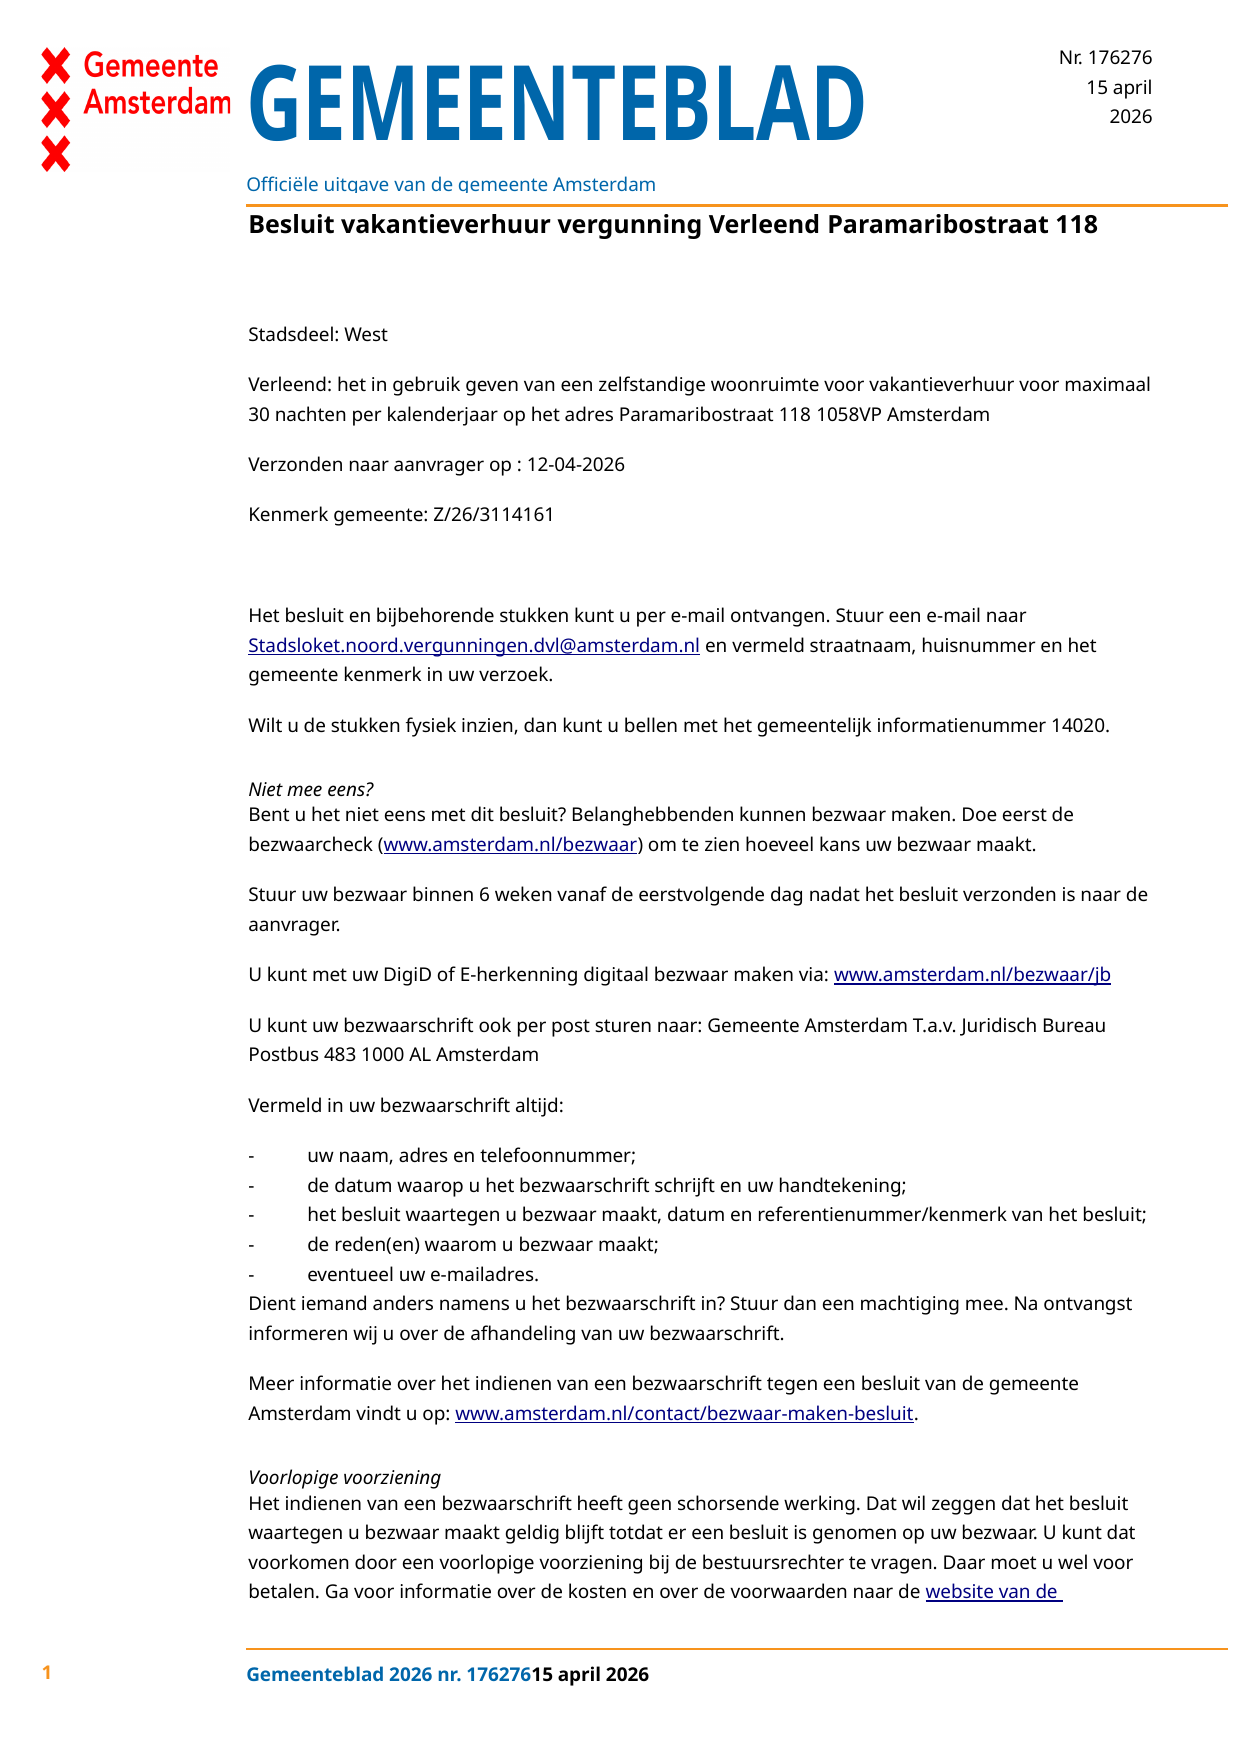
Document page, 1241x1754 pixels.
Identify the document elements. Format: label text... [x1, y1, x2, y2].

text Verzonden naar aanvrager op : 12-04-2026 [248, 451, 1152, 477]
text Vermeld in uw bezwaarschrift altijd: [248, 1092, 1152, 1118]
text Voorlopige voorziening [248, 1464, 1152, 1490]
text Stadsdeel: West [248, 321, 1152, 346]
list het besluit waartegen u bezwaar maakt, datum en referentienummer/kenmerk van het besluit; [248, 1202, 1152, 1227]
list eventueel uw e-mailadres. [248, 1261, 1152, 1287]
list de reden(en) waarom u bezwaar maakt; [248, 1231, 1152, 1257]
list de datum waarop u het bezwaarschrift schrijft en uw handtekening; [248, 1172, 1152, 1198]
text U kunt met uw DigiD of E-herkenning digitaal bezwaar maken via: www.amsterdam.nl/bezwaar/jb [248, 962, 1152, 987]
text Wilt u de stukken fysiek inzien, dan kunt u bellen met het gemeentelijk informatienummer 14020. [248, 712, 1152, 738]
text Meer informatie over het indienen van een bezwaarschrift tegen een besluit van de gemeente Amsterdam vindt u op: www.amsterdam.nl/contact/bezwaar-maken-besluit. [248, 1370, 1152, 1426]
picture [41, 47, 231, 172]
text Besluit vakantieverhuur vergunning Verleend Paramaribostraat 118 [248, 207, 1152, 241]
text Het indienen van een bezwaarschrift heeft geen schorsende werking. Dat wil zeggen dat het besluit waartegen u bezwaar maakt geldig blijft totdat er een besluit is genomen op uw bezwaar. U kunt dat voorkomen door een voorlopige voorziening bij de bestuursrechter te vragen. Daar moet u wel voor betalen. Ga voor informatie over de kosten en over de voorwaarden naar de website van de [248, 1490, 1152, 1604]
text Dient iemand anders namens u het bezwaarschrift in? Stuur dan een machtiging mee. Na ontvangst informeren wij u over de afhandeling van uw bezwaarschrift. [248, 1290, 1152, 1346]
text Bent u het niet eens met dit besluit? Belanghebbenden kunnen bezwaar maken. Doe eerst de bezwaarcheck (www.amsterdam.nl/bezwaar) om te zien hoeveel kans uw bezwaar maakt. [248, 802, 1152, 857]
list uw naam, adres en telefoonnummer; [248, 1142, 1152, 1168]
text Verleend: het in gebruik geven van een zelfstandige woonruimte voor vakantieverhuur voor maximaal 30 nachten per kalenderjaar op het adres Paramaribostraat 118 1058VP Amsterdam [248, 371, 1152, 426]
text U kunt uw bezwaarschrift ook per post sturen naar: Gemeente Amsterdam T.a.v. Juridisch Bureau Postbus 483 1000 AL Amsterdam [248, 1012, 1152, 1067]
text Kenmerk gemeente: Z/26/3114161 [248, 502, 1152, 527]
text Niet mee eens? [248, 776, 1152, 802]
text Stuur uw bezwaar binnen 6 weken vanaf de eerstvolgende dag nadat het besluit verzonden is naar de aanvrager. [248, 882, 1152, 937]
text Het besluit en bijbehorende stukken kunt u per e-mail ontvangen. Stuur een e-mail naar Stadsloket.noord.vergunningen.dvl@amsterdam.nl en vermeld straatnaam, huisnummer en het gemeente kenmerk in uw verzoek. [248, 602, 1152, 687]
